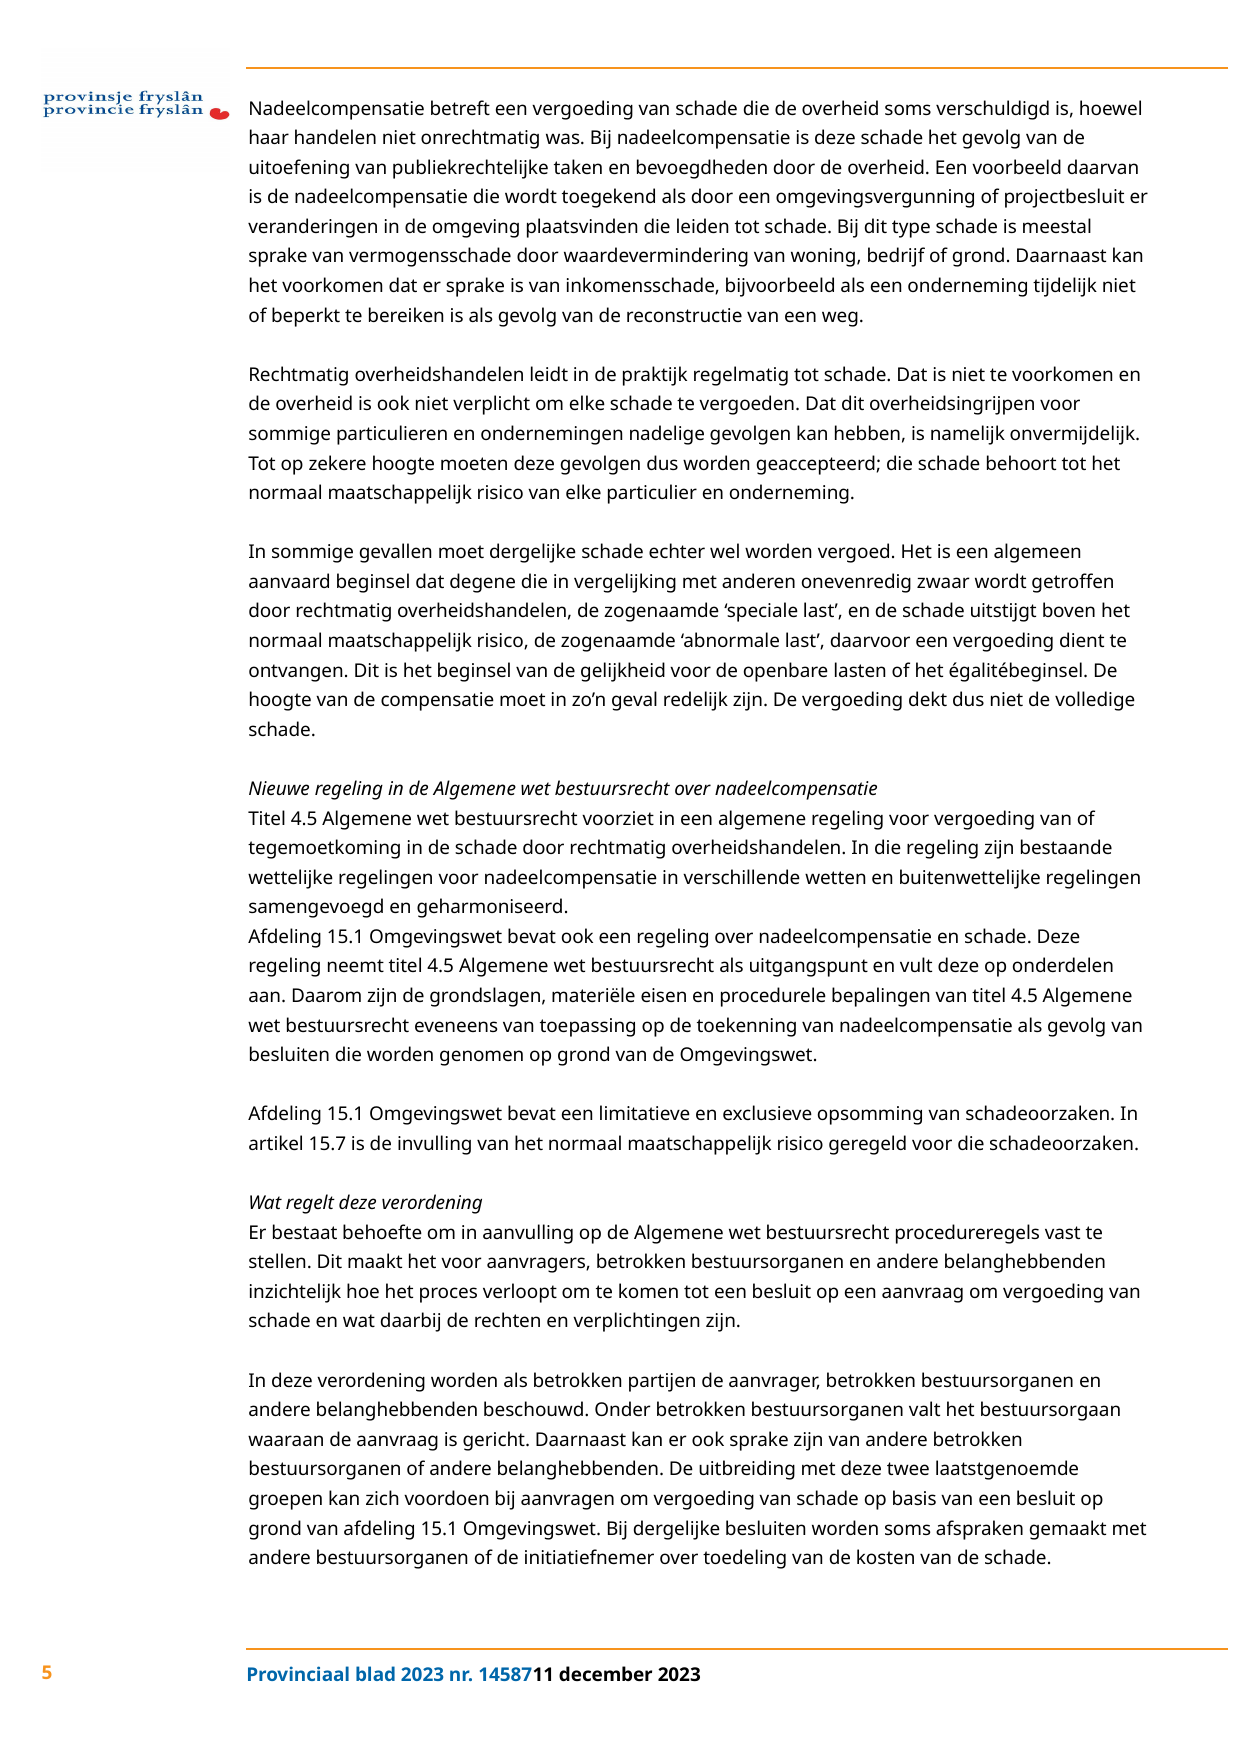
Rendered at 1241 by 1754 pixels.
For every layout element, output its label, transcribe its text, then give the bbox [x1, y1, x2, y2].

text Nieuwe regeling in de Algemene wet bestuursrecht over nadeelcompensatie [248, 775, 1152, 801]
text Er bestaat behoefte om in aanvulling op de Algemene wet bestuursrecht procedureregels vast te stellen. Dit maakt het voor aanvragers, betrokken bestuursorganen en andere belanghebbenden inzichtelijk hoe het proces verloopt om te komen tot een besluit op een aanvraag om vergoeding van schade en wat daarbij de rechten en verplichtingen zijn. [248, 1219, 1152, 1333]
text Afdeling 15.1 Omgevingswet bevat ook een regeling over nadeelcompensatie en schade. Deze regeling neemt titel 4.5 Algemene wet bestuursrecht als uitgangspunt en vult deze op onderdelen aan. Daarom zijn de grondslagen, materiële eisen en procedurele bepalingen van titel 4.5 Algemene wet bestuursrecht eveneens van toepassing op de toekenning van nadeelcompensatie als gevolg van besluiten die worden genomen op grond van de Omgevingswet. [248, 923, 1152, 1067]
text Afdeling 15.1 Omgevingswet bevat een limitatieve en exclusieve opsomming van schadeoorzaken. In artikel 15.7 is de invulling van het normaal maatschappelijk risico geregeld voor die schadeoorzaken. [248, 1101, 1152, 1156]
text Nadeelcompensatie betreft een vergoeding van schade die de overheid soms verschuldigd is, hoewel haar handelen niet onrechtmatig was. Bij nadeelcompensatie is deze schade het gevolg van de uitoefening van publiekrechtelijke taken en bevoegdheden door de overheid. Een voorbeeld daarvan is de nadeelcompensatie die wordt toegekend als door een omgevingsvergunning of projectbesluit er veranderingen in de omgeving plaatsvinden die leiden tot schade. Bij dit type schade is meestal sprake van vermogensschade door waardevermindering van woning, bedrijf of grond. Daarnaast kan het voorkomen dat er sprake is van inkomensschade, bijvoorbeeld als een onderneming tijdelijk niet of beperkt te bereiken is als gevolg van de reconstructie van een weg. [248, 95, 1152, 328]
picture [41, 47, 231, 172]
text In sommige gevallen moet dergelijke schade echter wel worden vergoed. Het is een algemeen aanvaard beginsel dat degene die in vergelijking met anderen onevenredig zwaar wordt getroffen door rechtmatig overheidshandelen, de zogenaamde ‘speciale last’, en de schade uitstijgt boven het normaal maatschappelijk risico, de zogenaamde ‘abnormale last’, daarvoor een vergoeding dient te ontvangen. Dit is het beginsel van de gelijkheid voor de openbare lasten of het égalitébeginsel. De hoogte van de compensatie moet in zo’n geval redelijk zijn. De vergoeding dekt dus niet de volledige schade. [248, 538, 1152, 742]
text Wat regelt deze verordening [248, 1189, 1152, 1215]
text Titel 4.5 Algemene wet bestuursrecht voorziet in een algemene regeling voor vergoeding van of tegemoetkoming in de schade door rechtmatig overheidshandelen. In die regeling zijn bestaande wettelijke regelingen voor nadeelcompensatie in verschillende wetten en buitenwettelijke regelingen samengevoegd en geharmoniseerd. [248, 805, 1152, 919]
text Rechtmatig overheidshandelen leidt in de praktijk regelmatig tot schade. Dat is niet te voorkomen en de overheid is ook niet verplicht om elke schade te vergoeden. Dat dit overheidsingrijpen voor sommige particulieren en ondernemingen nadelige gevolgen kan hebben, is namelijk onvermijdelijk. Tot op zekere hoogte moeten deze gevolgen dus worden geaccepteerd; die schade behoort tot het normaal maatschappelijk risico van elke particulier en onderneming. [248, 361, 1152, 505]
text In deze verordening worden als betrokken partijen de aanvrager, betrokken bestuursorganen en andere belanghebbenden beschouwd. Onder betrokken bestuursorganen valt het bestuursorgaan waaraan de aanvraag is gericht. Daarnaast kan er ook sprake zijn van andere betrokken bestuursorganen of andere belanghebbenden. De uitbreiding met deze twee laatstgenoemde groepen kan zich voordoen bij aanvragen om vergoeding van schade op basis van een besluit op grond van afdeling 15.1 Omgevingswet. Bij dergelijke besluiten worden soms afspraken gemaakt met andere bestuursorganen of de initiatiefnemer over toedeling van de kosten van de schade. [248, 1367, 1152, 1570]
